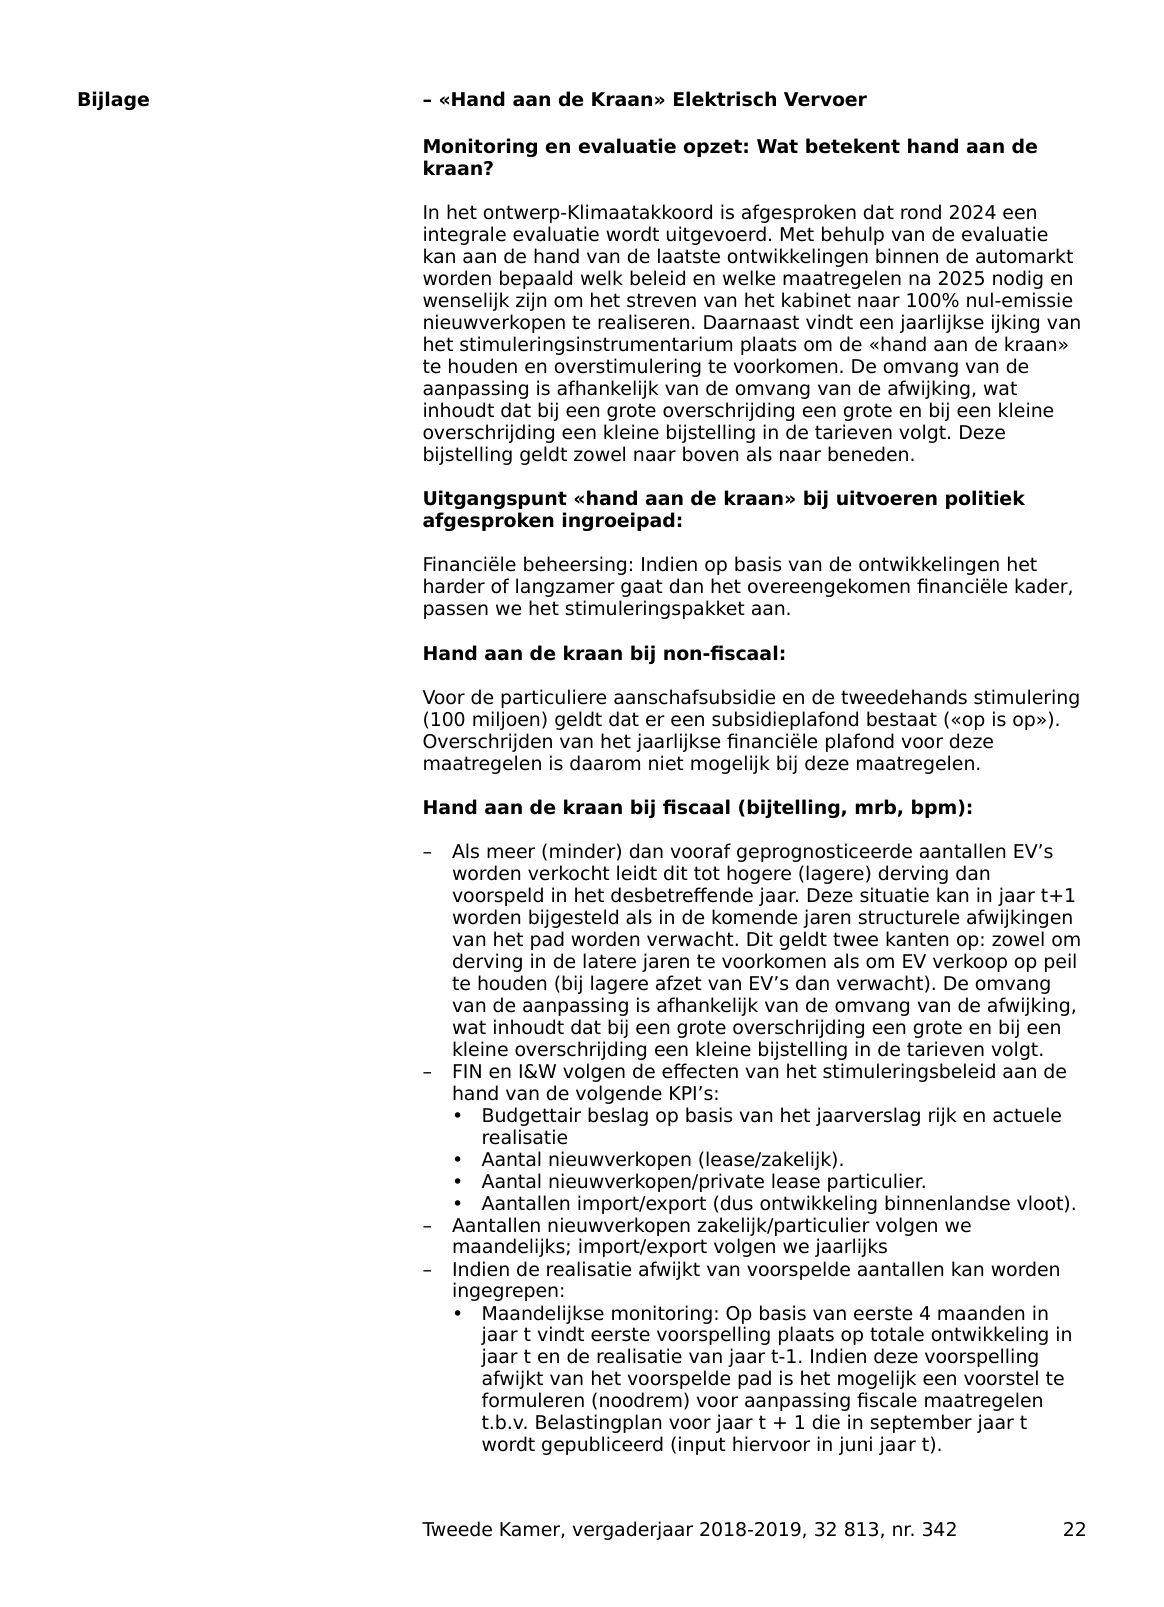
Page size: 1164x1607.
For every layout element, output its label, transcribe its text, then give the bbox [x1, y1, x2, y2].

text • Aantal nieuwverkopen/private lease particulier. [452, 1171, 1087, 1192]
subtitle Uitgangspunt «hand aan de kraan» bij uitvoeren politiek afgesproken ingroeipad: [422, 488, 1087, 532]
text • Budgettair beslag op basis van het jaarverslag rijk en actuele realisatie [452, 1104, 1087, 1148]
text • Aantallen import/export (dus ontwikkeling binnenlandse vloot). [452, 1192, 1087, 1214]
text – Indien de realisatie afwijkt van voorspelde aantallen kan worden ingegrepen: [422, 1258, 1087, 1302]
subtitle Bijlage – «Hand aan de Kraan» Elektrisch Vervoer [77, 89, 1087, 111]
subtitle Hand aan de kraan bij fiscaal (bijtelling, mrb, bpm): [422, 797, 1087, 819]
text – FIN en I&W volgen de effecten van het stimuleringsbeleid aan de hand van de volgende KPI’s: [422, 1061, 1087, 1104]
text In het ontwerp-Klimaatakkoord is afgesproken dat rond 2024 een integrale evaluatie wordt uitgevoerd. Met behulp van de evaluatie kan aan de hand van de laatste ontwikkelingen binnen de automarkt worden bepaald welk beleid en welke maatregelen na 2025 nodig en wenselijk zijn om het streven van het kabinet naar 100% nul-emissie nieuwverkopen te realiseren. Daarnaast vindt een jaarlijkse ijking van het stimuleringsinstrumentarium plaats om de «hand aan de kraan» te houden en overstimulering te voorkomen. De omvang van de aanpassing is afhankelijk van de omvang van de afwijking, wat inhoudt dat bij een grote overschrijding een grote en bij een kleine overschrijding een kleine bijstelling in de tarieven volgt. Deze bijstelling geldt zowel naar boven als naar beneden. [422, 202, 1087, 466]
text – Aantallen nieuwverkopen zakelijk/particulier volgen we maandelijks; import/export volgen we jaarlijks [422, 1214, 1087, 1258]
subtitle Monitoring en evaluatie opzet: Wat betekent hand aan de kraan? [422, 136, 1087, 180]
text • Maandelijkse monitoring: Op basis van eerste 4 maanden in jaar t vindt eerste voorspelling plaats op totale ontwikkeling in jaar t en de realisatie van jaar t-1. Indien deze voorspelling afwijkt van het voorspelde pad is het mogelijk een voorstel te formuleren (noodrem) voor aanpassing fiscale maatregelen t.b.v. Belastingplan voor jaar t + 1 die in september jaar t wordt gepubliceerd (input hiervoor in juni jaar t). [452, 1302, 1087, 1456]
subtitle Hand aan de kraan bij non-fiscaal: [422, 642, 1087, 664]
text Voor de particuliere aanschafsubsidie en de tweedehands stimulering (100 miljoen) geldt dat er een subsidieplafond bestaat («op is op»). Overschrijden van het jaarlijkse financiële plafond voor deze maatregelen is daarom niet mogelijk bij deze maatregelen. [422, 687, 1087, 774]
text Financiële beheersing: Indien op basis van de ontwikkelingen het harder of langzamer gaat dan het overeengekomen financiële kader, passen we het stimuleringspakket aan. [422, 554, 1087, 620]
text • Aantal nieuwverkopen (lease/zakelijk). [452, 1148, 1087, 1171]
text – Als meer (minder) dan vooraf geprognosticeerde aantallen EV’s worden verkocht leidt dit tot hogere (lagere) derving dan voorspeld in het desbetreffende jaar. Deze situatie kan in jaar t+1 worden bijgesteld als in de komende jaren structurele afwijkingen van het pad worden verwacht. Dit geldt twee kanten op: zowel om derving in de latere jaren te voorkomen als om EV verkoop op peil te houden (bij lagere afzet van EV’s dan verwacht). De omvang van de aanpassing is afhankelijk van de omvang van de afwijking, wat inhoudt dat bij een grote overschrijding een grote en bij een kleine overschrijding een kleine bijstelling in de tarieven volgt. [422, 841, 1087, 1061]
